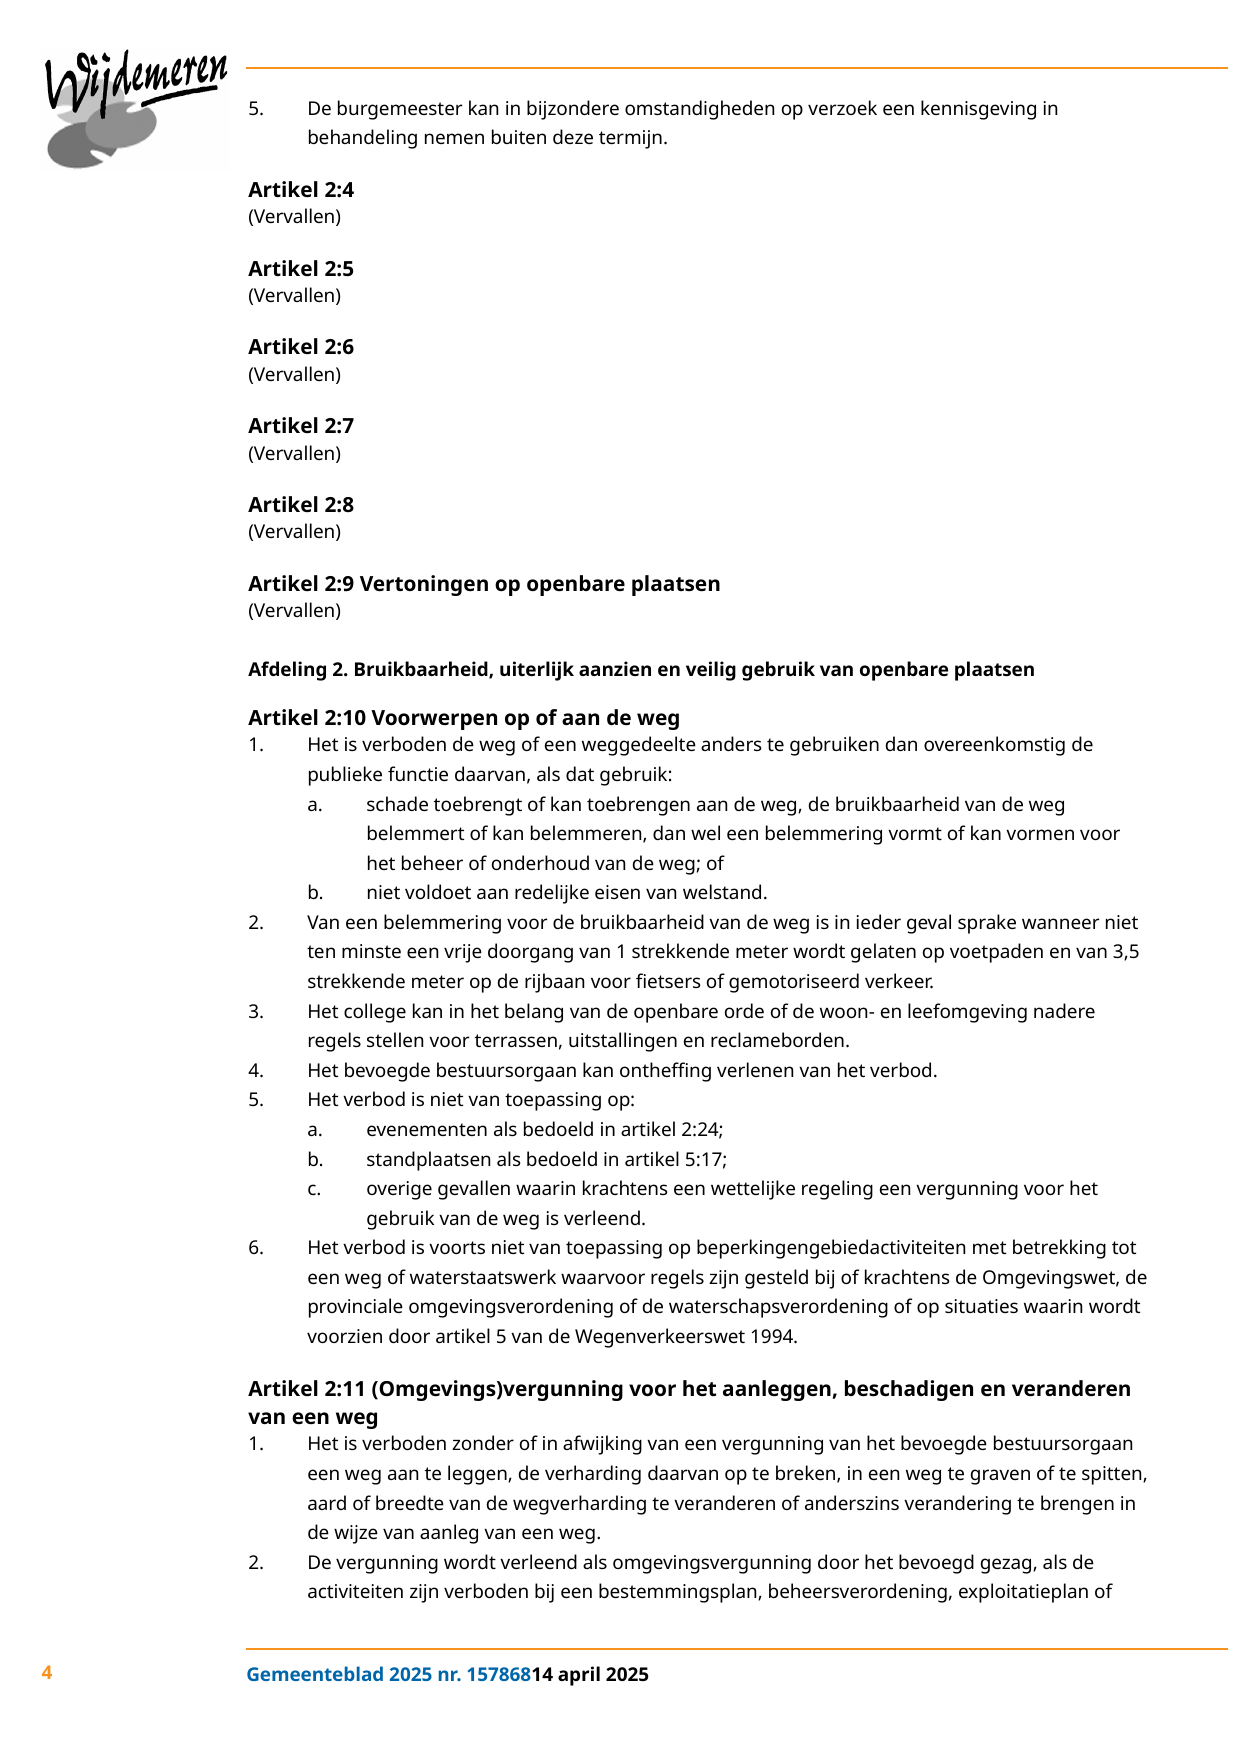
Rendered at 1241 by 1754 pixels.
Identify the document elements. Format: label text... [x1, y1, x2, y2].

list evenementen als bedoeld in artikel 2:24; [307, 1116, 1152, 1142]
list Het college kan in het belang van de openbare orde of de woon- en leefomgeving nadere regels stellen voor terrassen, uitstallingen en reclameborden. [248, 998, 1152, 1053]
text (Vervallen) [248, 361, 1152, 387]
list standplaatsen als bedoeld in artikel 5:17; [307, 1146, 1152, 1172]
text Artikel 2:5 [248, 254, 1152, 282]
picture [41, 47, 231, 172]
text (Vervallen) [248, 440, 1152, 466]
text Artikel 2:6 [248, 332, 1152, 361]
text (Vervallen) [248, 597, 1152, 623]
list Het verbod is voorts niet van toepassing op beperkingengebiedactiviteiten met betrekking tot een weg of waterstaatswerk waarvoor regels zijn gesteld bij of krachtens de Omgevingswet, de provinciale omgevingsverordening of de waterschapsverordening of op situaties waarin wordt voorzien door artikel 5 van de Wegenverkeerswet 1994. [248, 1234, 1152, 1349]
list Van een belemmering voor de bruikbaarheid van de weg is in ieder geval sprake wanneer niet ten minste een vrije doorgang van 1 strekkende meter wordt gelaten op voetpaden en van 3,5 strekkende meter op de rijbaan voor fietsers of gemotoriseerd verkeer. [248, 909, 1152, 994]
list Het bevoegde bestuursorgaan kan ontheffing verlenen van het verbod. [248, 1057, 1152, 1083]
text Artikel 2:4 [248, 175, 1152, 203]
list schade toebrengt of kan toebrengen aan de weg, de bruikbaarheid van de weg belemmert of kan belemmeren, dan wel een belemmering vormt of kan vormen voor het beheer of onderhoud van de weg; of [307, 791, 1152, 876]
text Artikel 2:10 Voorwerpen op of aan de weg [248, 703, 1152, 732]
list Het is verboden zonder of in afwijking van een vergunning van het bevoegde bestuursorgaan een weg aan te leggen, de verharding daarvan op te breken, in een weg te graven of te spitten, aard of breedte van de wegverharding te veranderen of anderszins verandering te brengen in de wijze van aanleg van een weg. [248, 1431, 1152, 1545]
text Artikel 2:7 [248, 411, 1152, 440]
text Artikel 2:9 Vertoningen op openbare plaatsen [248, 569, 1152, 597]
text Afdeling 2. Bruikbaarheid, uiterlijk aanzien en veilig gebruik van openbare plaatsen [248, 657, 1152, 682]
text (Vervallen) [248, 519, 1152, 544]
list overige gevallen waarin krachtens een wettelijke regeling een vergunning voor het gebruik van de weg is verleend. [307, 1175, 1152, 1231]
text Artikel 2:8 [248, 490, 1152, 519]
list Het verbod is niet van toepassing op: [248, 1087, 1152, 1112]
text (Vervallen) [248, 203, 1152, 229]
list niet voldoet aan redelijke eisen van welstand. [307, 879, 1152, 905]
list Het is verboden de weg of een weggedeelte anders te gebruiken dan overeenkomstig de publieke functie daarvan, als dat gebruik: [248, 732, 1152, 787]
text (Vervallen) [248, 282, 1152, 308]
list De burgemeester kan in bijzondere omstandigheden op verzoek een kennisgeving in behandeling nemen buiten deze termijn. [248, 95, 1152, 150]
list De vergunning wordt verleend als omgevingsvergunning door het bevoegd gezag, als de activiteiten zijn verboden bij een bestemmingsplan, beheersverordening, exploitatieplan of [248, 1549, 1152, 1604]
text Artikel 2:11 (Omgevings)vergunning voor het aanleggen, beschadigen en veranderen van een weg [248, 1374, 1152, 1431]
